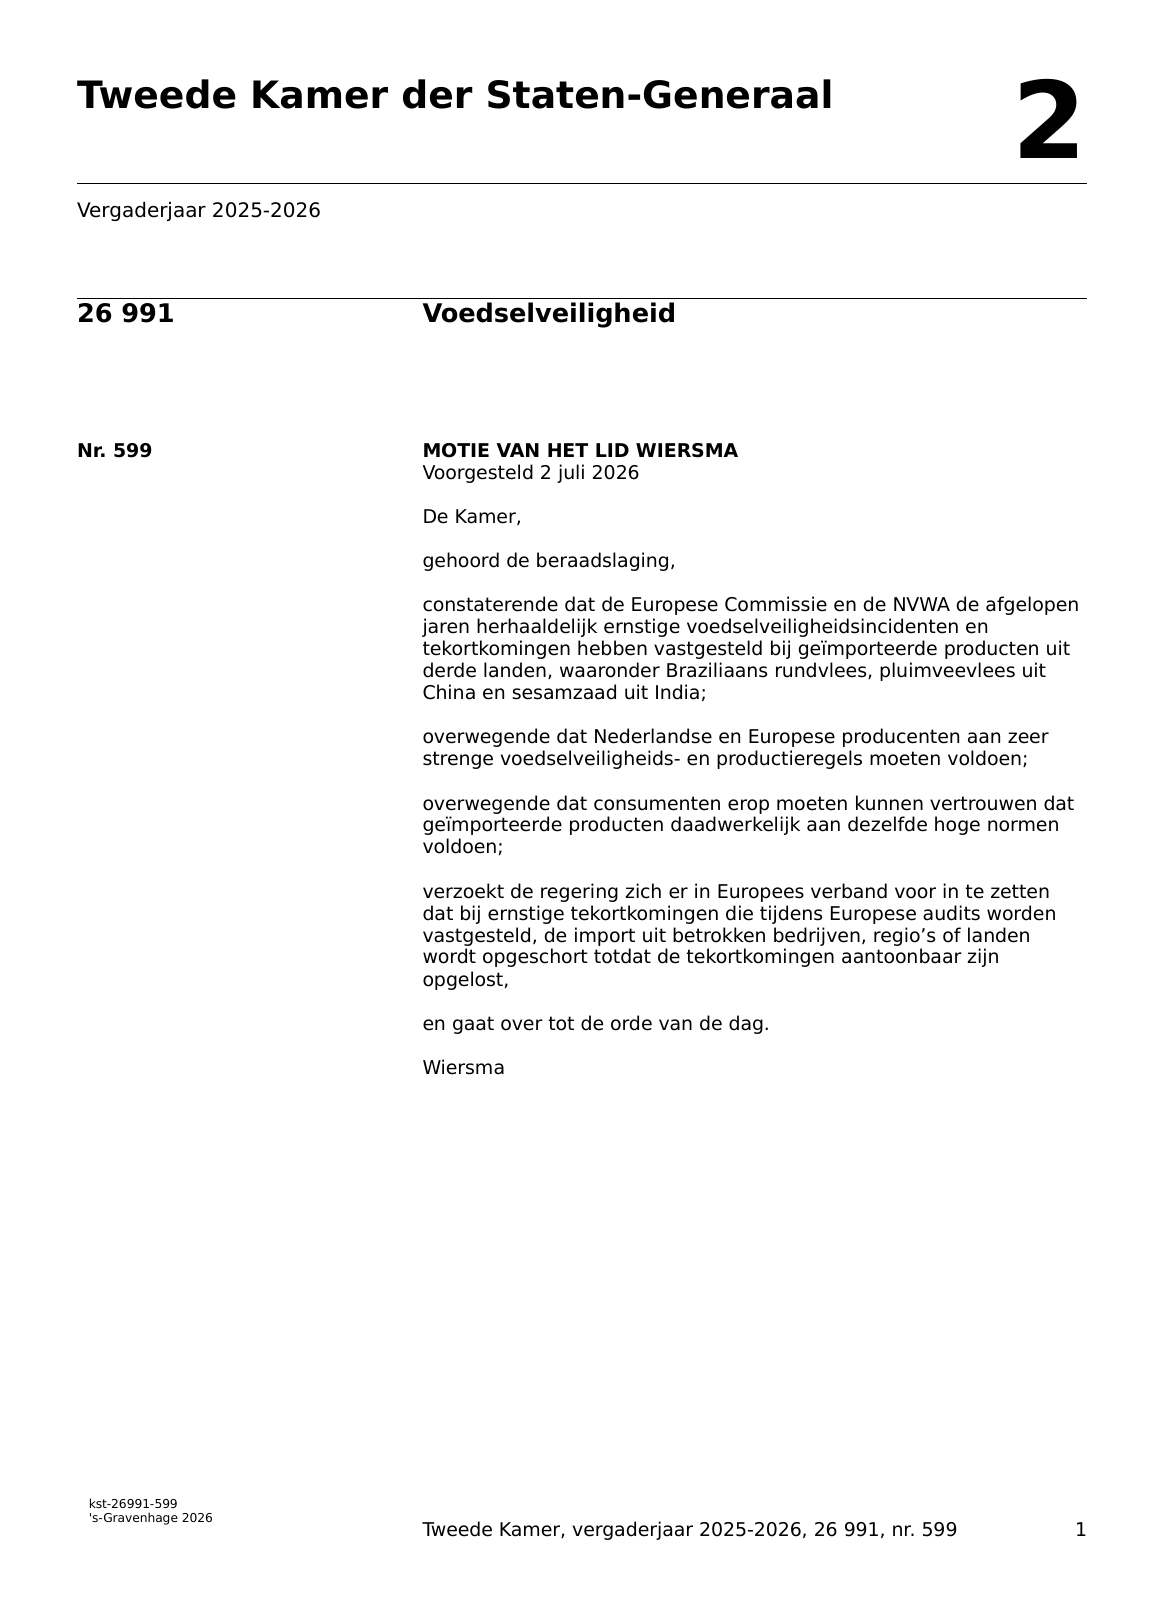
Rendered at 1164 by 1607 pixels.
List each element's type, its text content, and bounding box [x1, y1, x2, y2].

text 's-Gravenhage 2026 [88, 1511, 323, 1525]
subtitle 26 991 Voedselveiligheid [77, 299, 1087, 329]
text Voorgesteld 2 juli 2026 [422, 462, 1087, 484]
text gehoord de beraadslaging, [422, 550, 1087, 572]
table_header Tweede Kamer der Staten-Generaal [77, 59, 886, 183]
text De Kamer, [422, 506, 1087, 528]
text overwegende dat Nederlandse en Europese producenten aan zeer strenge voedselveiligheids- en productieregels moeten voldoen; [422, 726, 1087, 770]
text kst-26991-599 [88, 1497, 323, 1511]
text Wiersma [422, 1057, 1087, 1079]
text constaterende dat de Europese Commissie en de NVWA de afgelopen jaren herhaaldelijk ernstige voedselveiligheidsincidenten en tekortkomingen hebben vastgesteld bij geïmporteerde producten uit derde landen, waaronder Braziliaans rundvlees, pluimveevlees uit China en sesamzaad uit India; [422, 594, 1087, 704]
text verzoekt de regering zich er in Europees verband voor in te zetten dat bij ernstige tekortkomingen die tijdens Europese audits worden vastgesteld, de import uit betrokken bedrijven, regio’s of landen wordt opgeschort totdat de tekortkomingen aantoonbaar zijn opgelost, [422, 881, 1087, 990]
table_header 2 [886, 59, 1087, 183]
table_cell Vergaderjaar 2025-2026 [77, 184, 1087, 298]
subtitle Nr. 599 MOTIE VAN HET LID WIERSMA [77, 440, 1087, 462]
text en gaat over tot de orde van de dag. [422, 1013, 1087, 1034]
text overwegende dat consumenten erop moeten kunnen vertrouwen dat geïmporteerde producten daadwerkelijk aan dezelfde hoge normen voldoen; [422, 792, 1087, 858]
